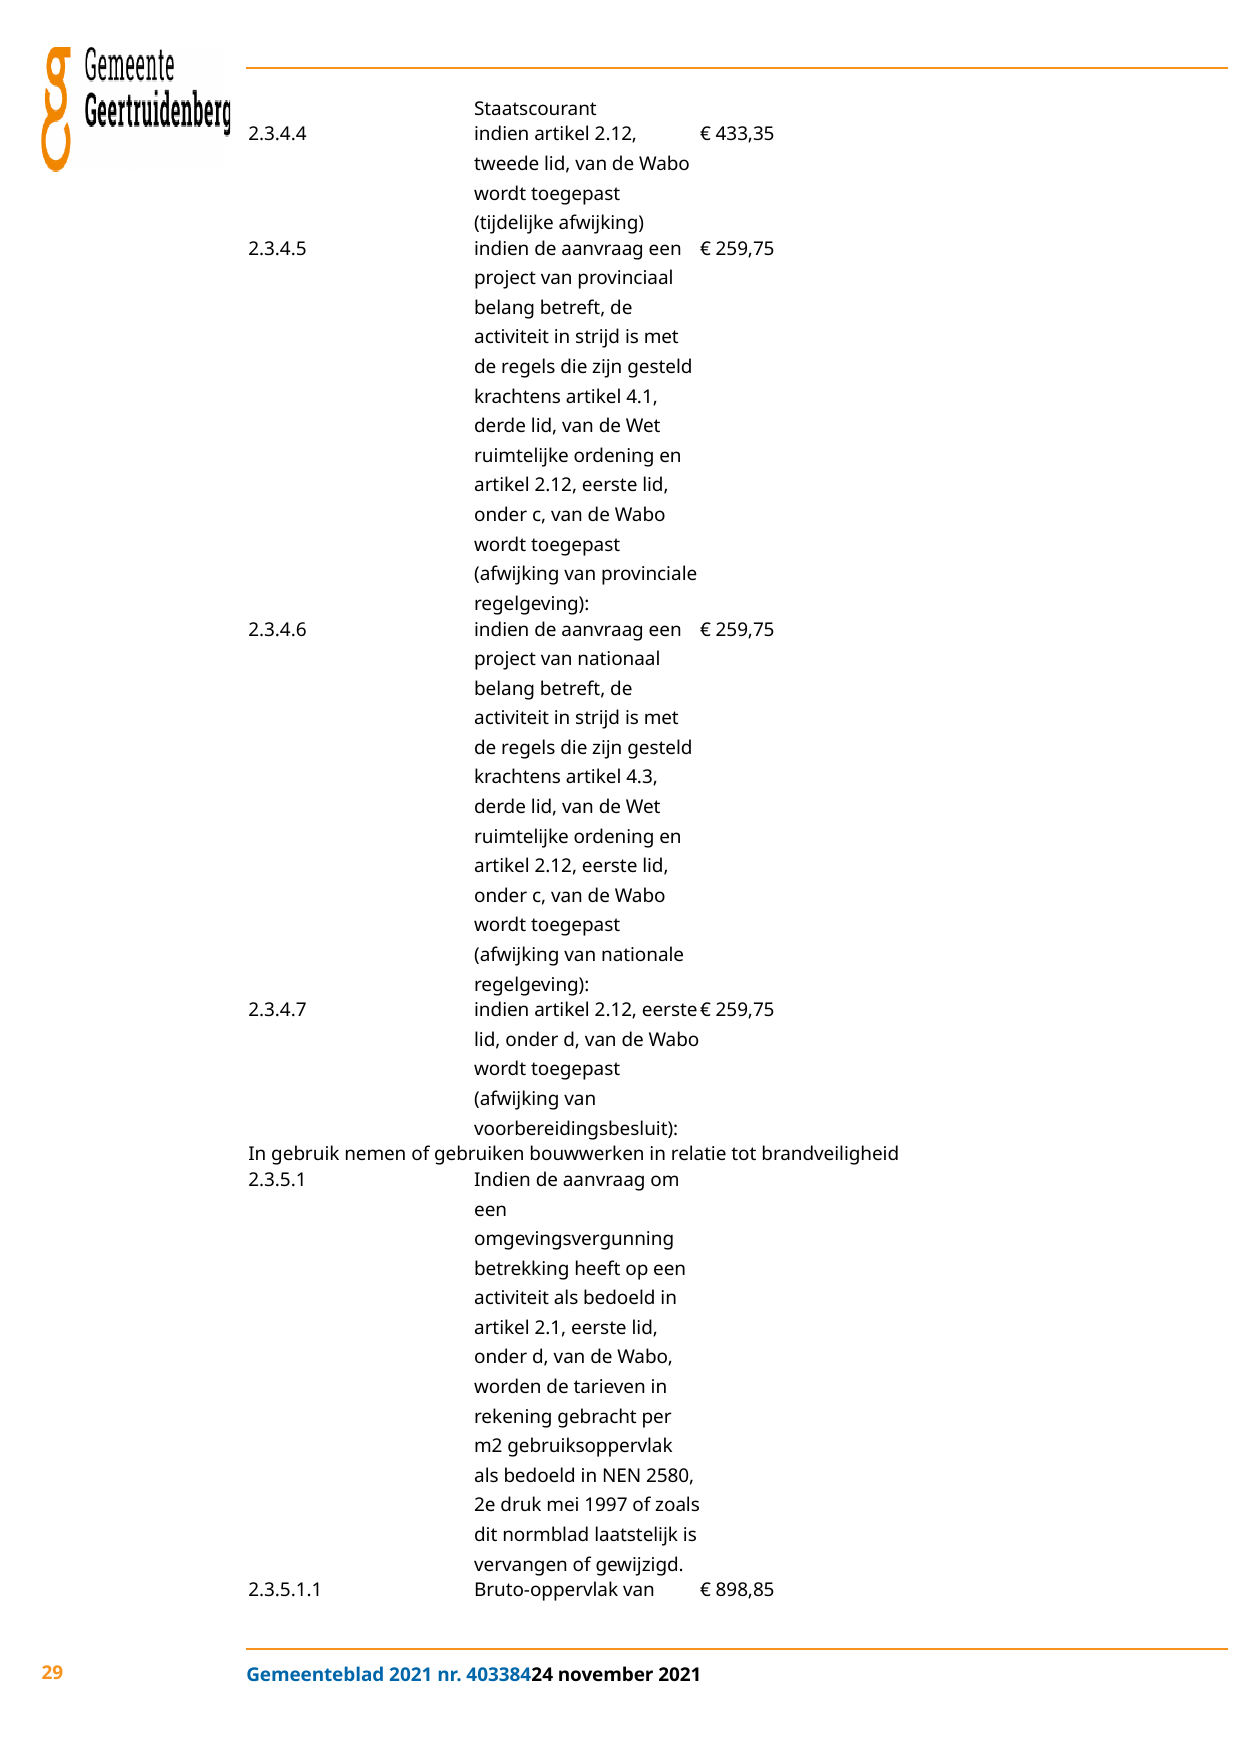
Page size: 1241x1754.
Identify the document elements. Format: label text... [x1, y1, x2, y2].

table_cell indien artikel 2.12, eerste lid, onder d, van de Wabo wordt toegepast (afwijking van voorbereidingsbesluit): [474, 996, 700, 1141]
table_cell Indien de aanvraag om een omgevingsvergunning betrekking heeft op een activiteit als bedoeld in artikel 2.1, eerste lid, onder d, van de Wabo, worden de tarieven in rekening gebracht per m2 gebruiksoppervlak als bedoeld in NEN 2580, 2e druk mei 1997 of zoals dit normblad laatstelijk is vervangen of gewijzigd. [474, 1166, 700, 1577]
table_cell indien de aanvraag een project van provinciaal belang betreft, de activiteit in strijd is met de regels die zijn gesteld krachtens artikel 4.1, derde lid, van de Wet ruimtelijke ordening en artikel 2.12, eerste lid, onder c, van de Wabo wordt toegepast (afwijking van provinciale regelgeving): [474, 235, 700, 616]
table_cell [700, 1166, 926, 1577]
picture [41, 47, 231, 172]
table_cell € 259,75 [700, 616, 926, 996]
table_cell [700, 95, 926, 121]
table_cell 2.3.4.5 [248, 235, 474, 616]
table_cell indien de aanvraag een project van nationaal belang betreft, de activiteit in strijd is met de regels die zijn gesteld krachtens artikel 4.3, derde lid, van de Wet ruimtelijke ordening en artikel 2.12, eerste lid, onder c, van de Wabo wordt toegepast (afwijking van nationale regelgeving): [474, 616, 700, 996]
table_cell € 433,35 [700, 121, 926, 235]
table_cell 2.3.5.1 [248, 1166, 474, 1577]
table_cell In gebruik nemen of gebruiken bouwwerken in relatie tot brandveiligheid [248, 1141, 926, 1166]
table_cell [926, 996, 1152, 1141]
table_cell [926, 1141, 1152, 1166]
table_cell [926, 95, 1152, 121]
table_cell [926, 235, 1152, 616]
table_cell € 898,85 [700, 1577, 926, 1602]
table_cell € 259,75 [700, 235, 926, 616]
table_cell [926, 616, 1152, 996]
table_cell Bruto-oppervlak van [474, 1577, 700, 1602]
table_cell [926, 1166, 1152, 1577]
table_cell Staatscourant [474, 95, 700, 121]
table_cell [926, 121, 1152, 235]
table_cell [926, 1577, 1152, 1602]
table_cell indien artikel 2.12, tweede lid, van de Wabo wordt toegepast (tijdelijke afwijking) [474, 121, 700, 235]
table_cell 2.3.5.1.1 [248, 1577, 474, 1602]
table_cell 2.3.4.6 [248, 616, 474, 996]
table_cell € 259,75 [700, 996, 926, 1141]
table_cell [248, 95, 474, 121]
table_cell 2.3.4.7 [248, 996, 474, 1141]
table_cell 2.3.4.4 [248, 121, 474, 235]
